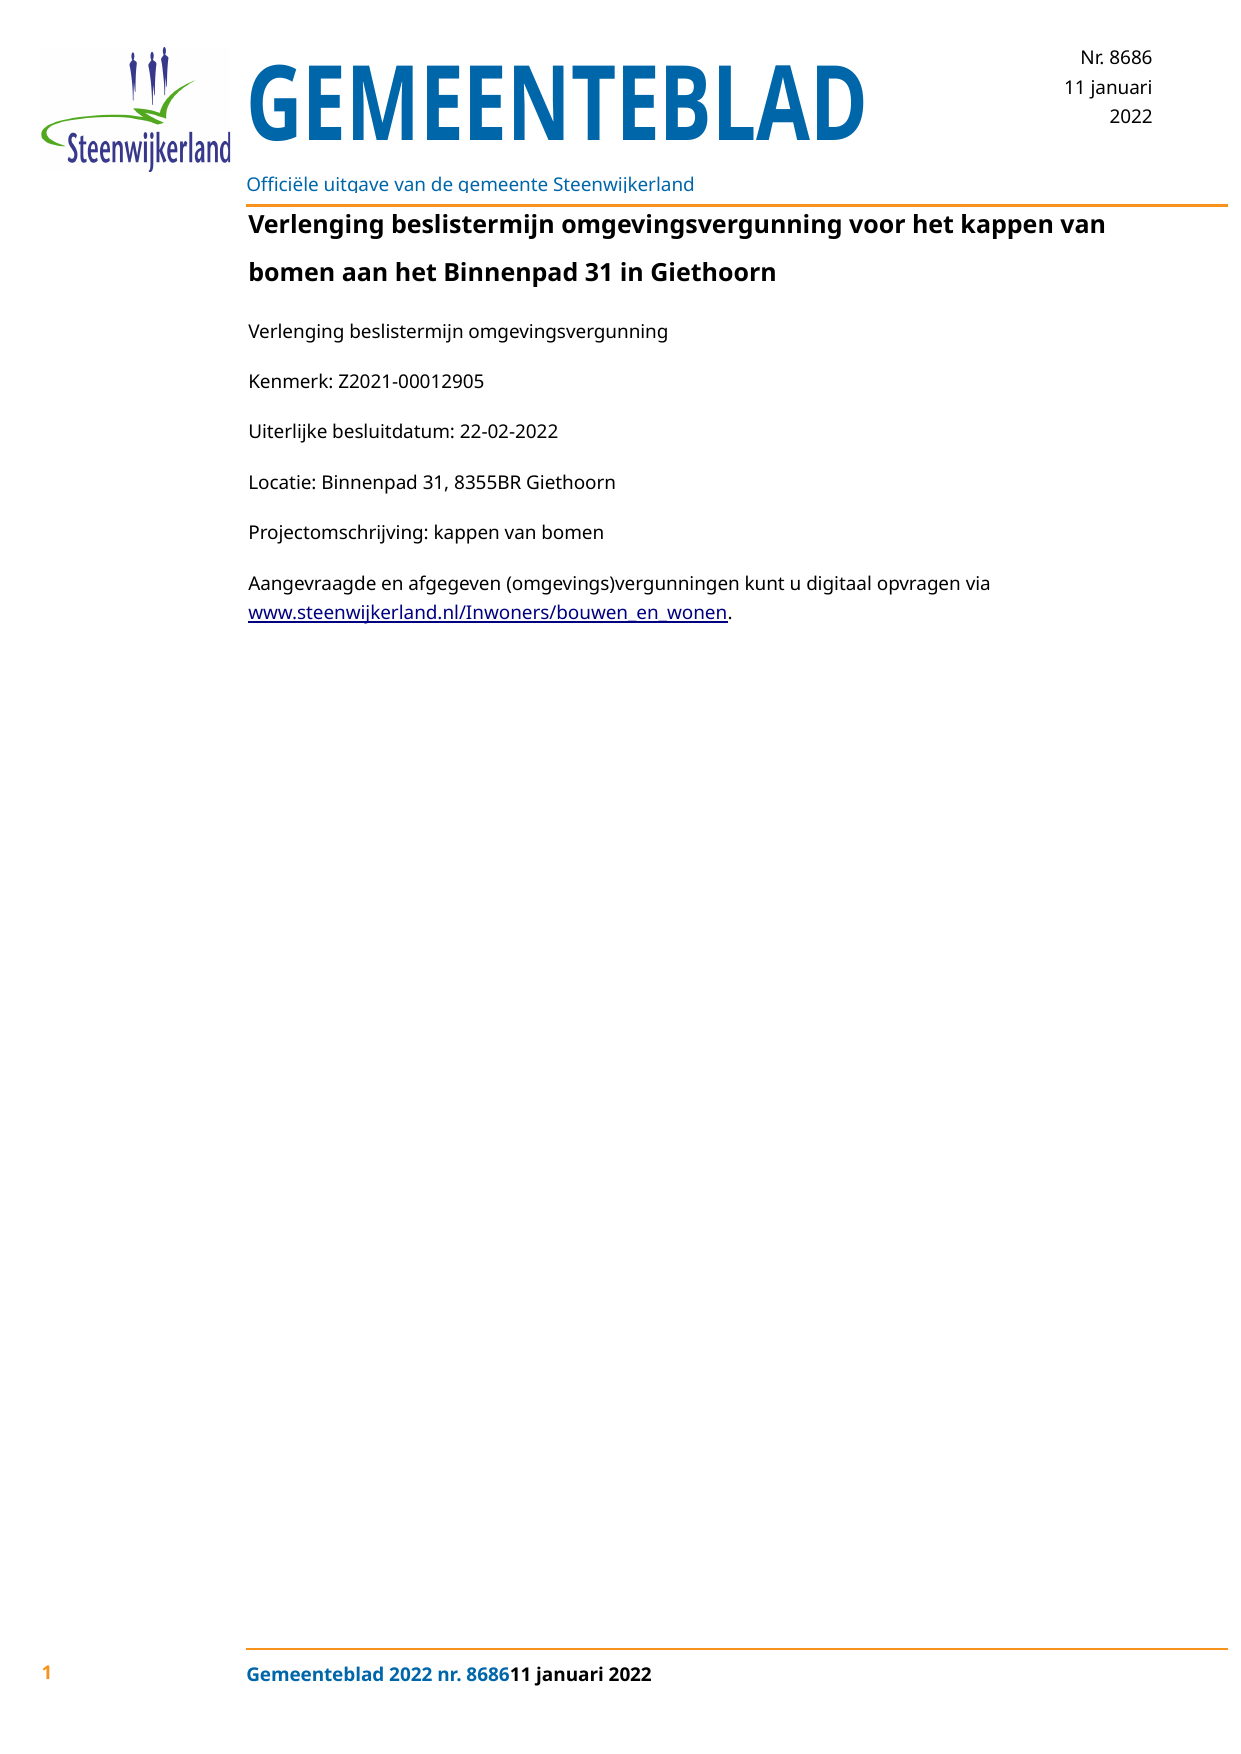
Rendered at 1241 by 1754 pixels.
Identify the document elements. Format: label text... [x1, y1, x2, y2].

text Projectomschrijving: kappen van bomen [248, 519, 1152, 545]
text Aangevraagde en afgegeven (omgevings)vergunningen kunt u digitaal opvragen via www.steenwijkerland.nl/Inwoners/bouwen_en_wonen. [248, 570, 1152, 625]
text Locatie: Binnenpad 31, 8355BR Giethoorn [248, 469, 1152, 495]
text Verlenging beslistermijn omgevingsvergunning voor het kappen van bomen aan het Binnenpad 31 in Giethoorn [248, 207, 1152, 288]
picture [41, 47, 231, 172]
text Kenmerk: Z2021-00012905 [248, 368, 1152, 394]
text Uiterlijke besluitdatum: 22-02-2022 [248, 419, 1152, 444]
text Verlenging beslistermijn omgevingsvergunning [248, 318, 1152, 344]
